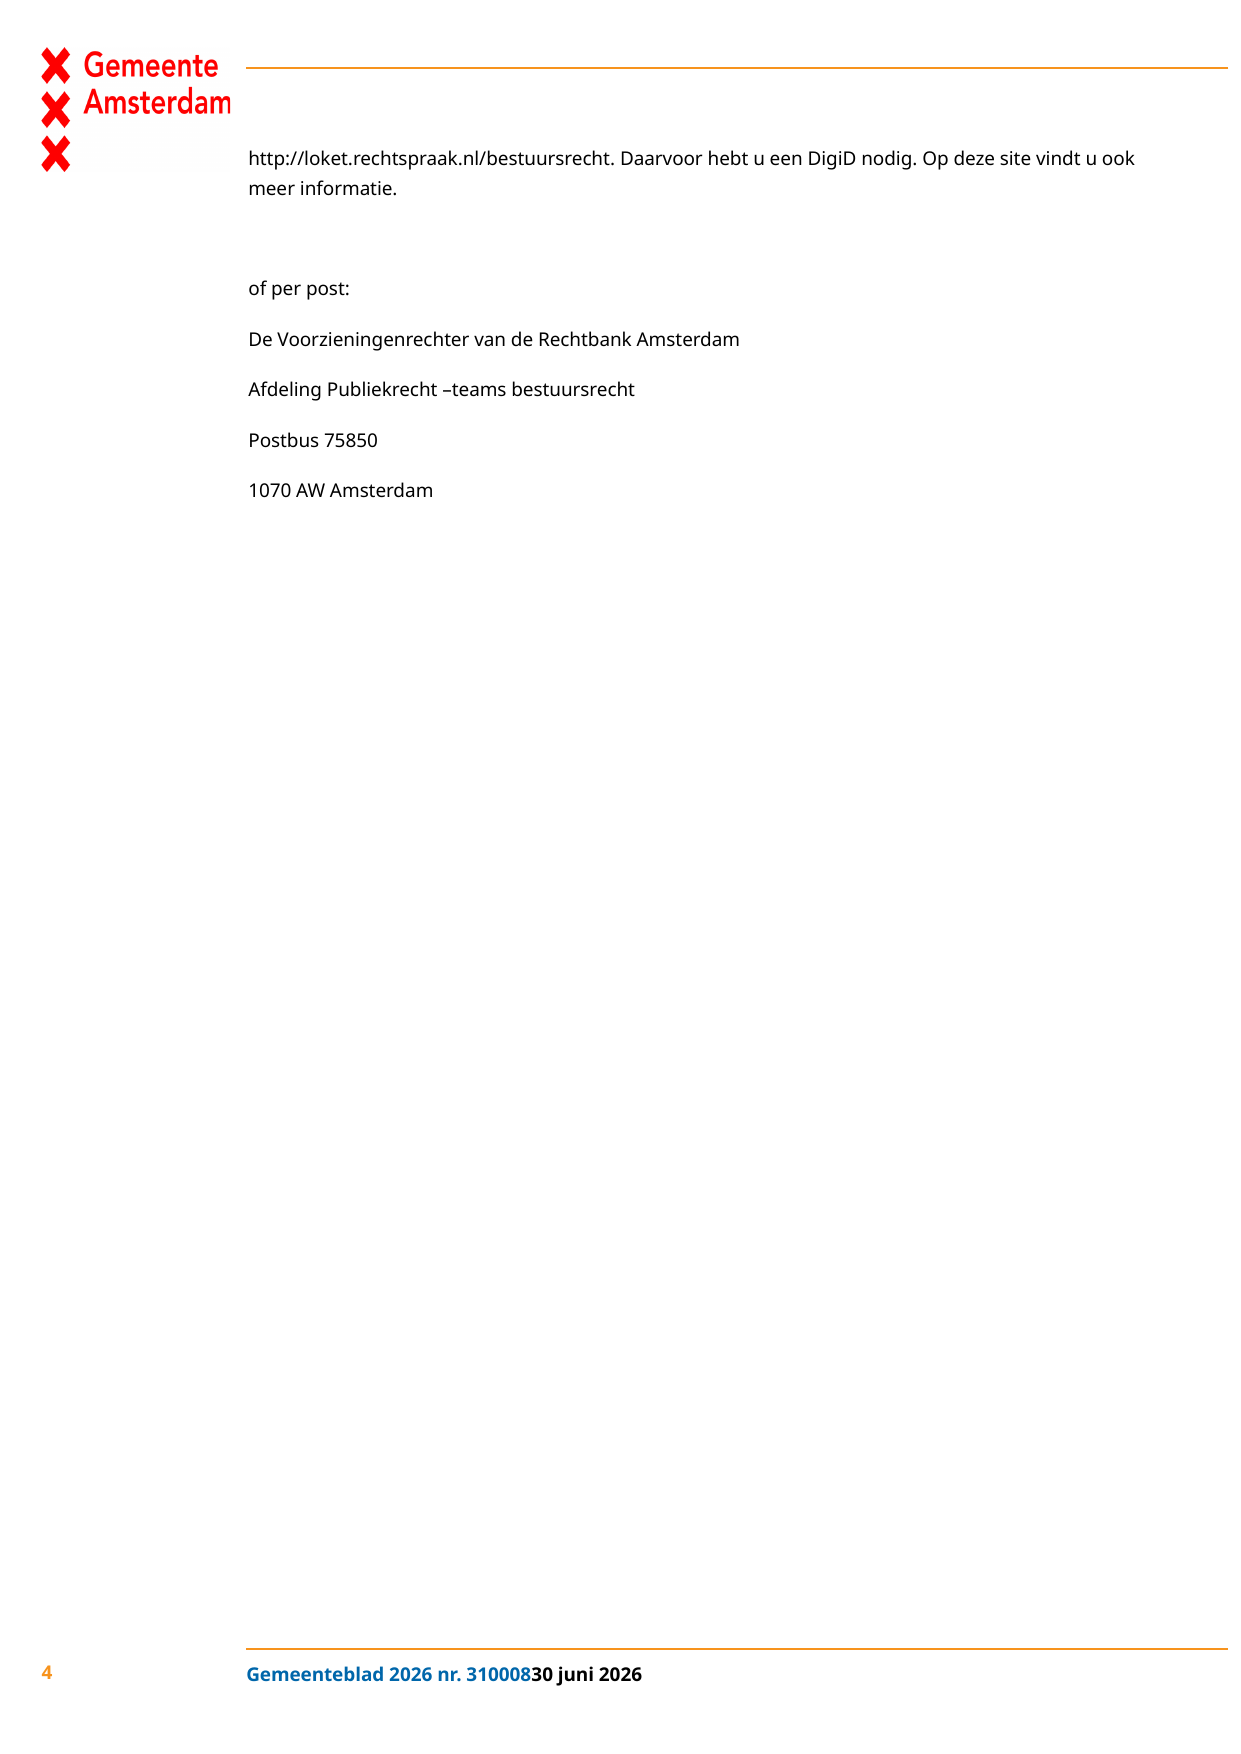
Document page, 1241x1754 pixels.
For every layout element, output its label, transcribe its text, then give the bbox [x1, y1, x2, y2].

text De Voorzieningenrechter van de Rechtbank Amsterdam [248, 326, 1152, 352]
text http://loket.rechtspraak.nl/bestuursrecht. Daarvoor hebt u een DigiD nodig. Op deze site vindt u ook meer informatie. [248, 145, 1152, 201]
text 1070 AW Amsterdam [248, 477, 1152, 503]
text of per post: [248, 276, 1152, 301]
picture [41, 47, 231, 172]
text Postbus 75850 [248, 427, 1152, 453]
text Afdeling Publiekrecht –teams bestuursrecht [248, 376, 1152, 402]
